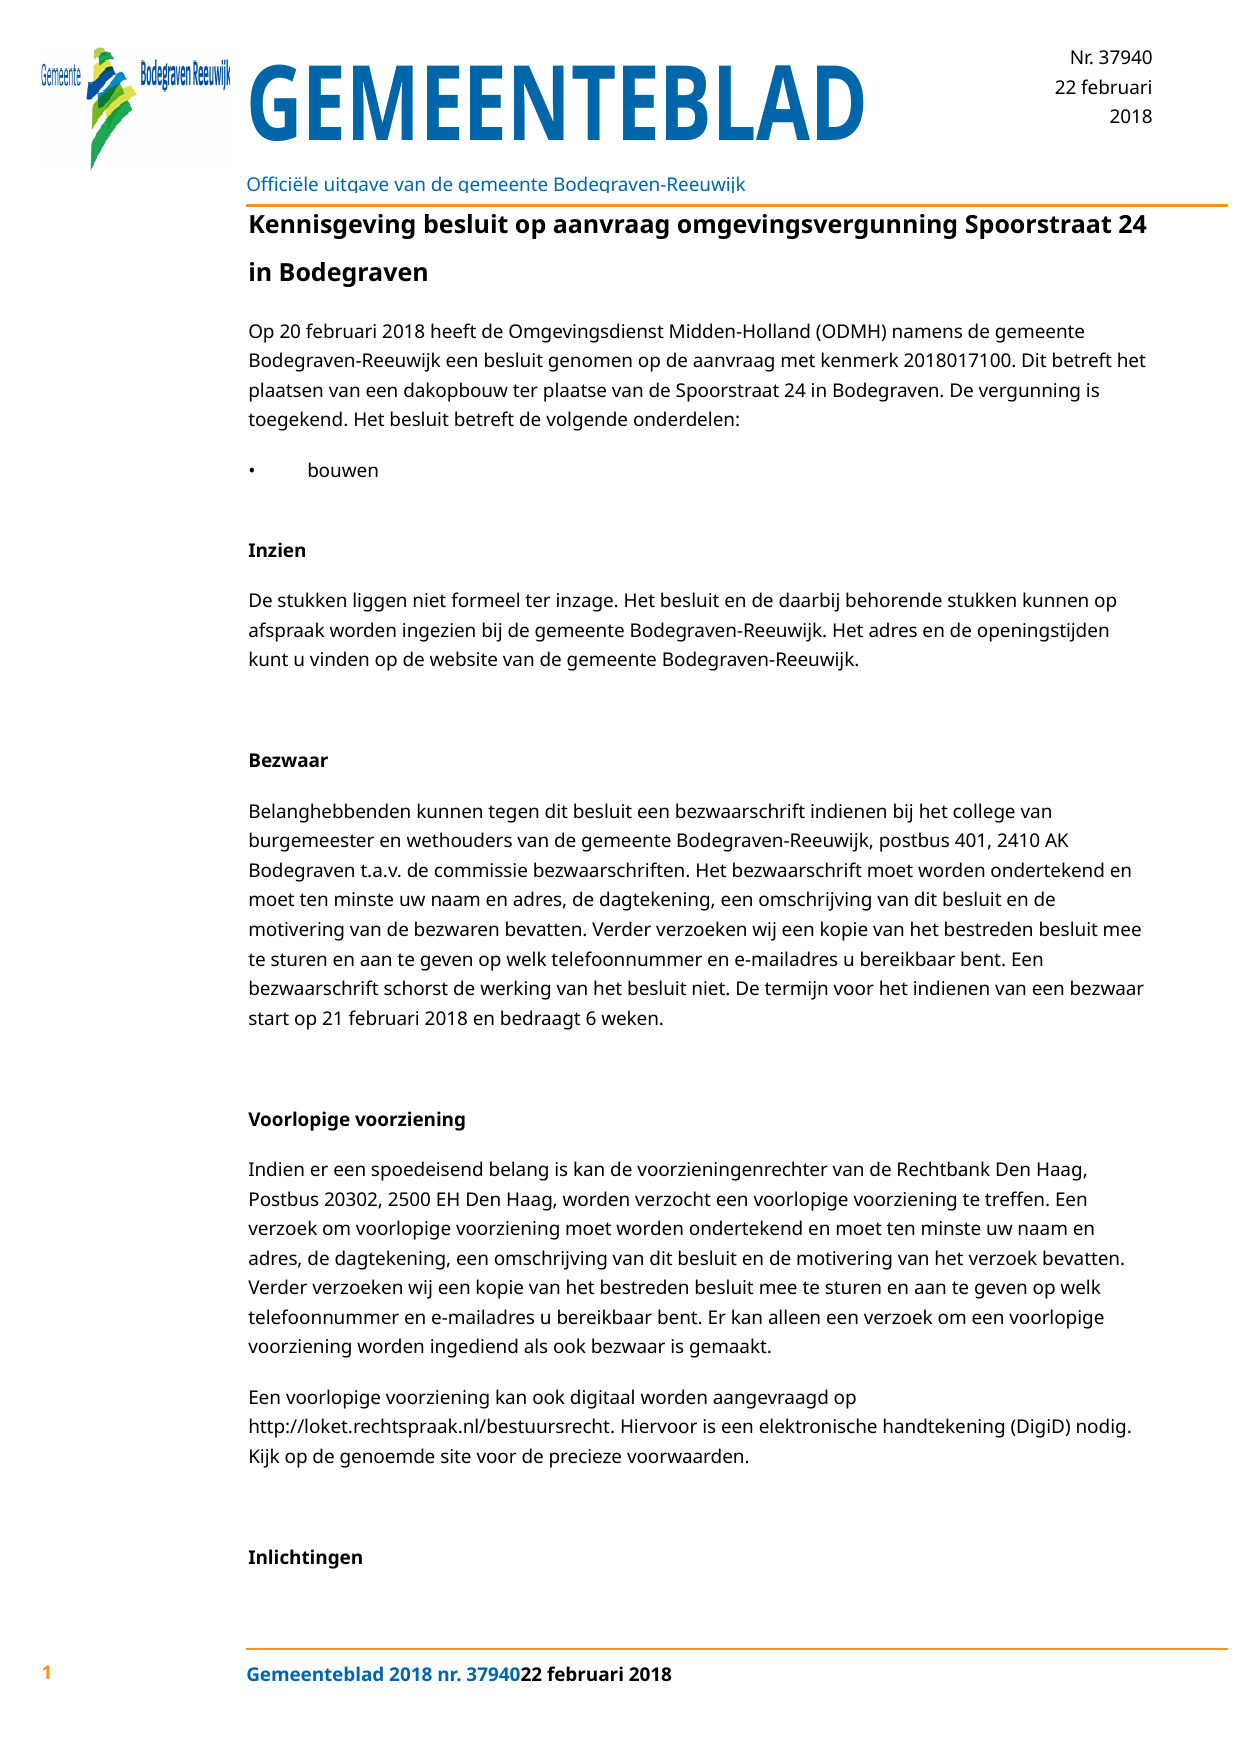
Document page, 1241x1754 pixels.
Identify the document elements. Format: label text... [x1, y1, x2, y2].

text Inlichtingen [248, 1544, 1152, 1570]
text De stukken liggen niet formeel ter inzage. Het besluit en de daarbij behorende stukken kunnen op afspraak worden ingezien bij de gemeente Bodegraven-Reeuwijk. Het adres en de openingstijden kunt u vinden op de website van de gemeente Bodegraven-Reeuwijk. [248, 587, 1152, 672]
text Voorlopige voorziening [248, 1106, 1152, 1132]
text Kennisgeving besluit op aanvraag omgevingsvergunning Spoorstraat 24 in Bodegraven [248, 207, 1152, 288]
text Indien er een spoedeisend belang is kan de voorzieningenrechter van de Rechtbank Den Haag, Postbus 20302, 2500 EH Den Haag, worden verzocht een voorlopige voorziening te treffen. Een verzoek om voorlopige voorziening moet worden ondertekend en moet ten minste uw naam en adres, de dagtekening, een omschrijving van dit besluit en de motivering van het verzoek bevatten. Verder verzoeken wij een kopie van het bestreden besluit mee te sturen en aan te geven op welk telefoonnummer en e-mailadres u bereikbaar bent. Er kan alleen een verzoek om een voorlopige voorziening worden ingediend als ook bezwaar is gemaakt. [248, 1156, 1152, 1359]
picture [41, 47, 231, 172]
list bouwen [248, 457, 1152, 483]
text Een voorlopige voorziening kan ook digitaal worden aangevraagd op http://loket.rechtspraak.nl/bestuursrecht. Hiervoor is een elektronische handtekening (DigiD) nodig. Kijk op de genoemde site voor de precieze voorwaarden. [248, 1384, 1152, 1469]
text Bezwaar [248, 747, 1152, 773]
text Op 20 februari 2018 heeft de Omgevingsdienst Midden-Holland (ODMH) namens de gemeente Bodegraven-Reeuwijk een besluit genomen op de aanvraag met kenmerk 2018017100. Dit betreft het plaatsen van een dakopbouw ter plaatse van de Spoorstraat 24 in Bodegraven. De vergunning is toegekend. Het besluit betreft de volgende onderdelen: [248, 318, 1152, 432]
text Belanghebbenden kunnen tegen dit besluit een bezwaarschrift indienen bij het college van burgemeester en wethouders van de gemeente Bodegraven-Reeuwijk, postbus 401, 2410 AK Bodegraven t.a.v. de commissie bezwaarschriften. Het bezwaarschrift moet worden ondertekend en moet ten minste uw naam en adres, de dagtekening, een omschrijving van dit besluit en de motivering van de bezwaren bevatten. Verder verzoeken wij een kopie van het bestreden besluit mee te sturen en aan te geven op welk telefoonnummer en e-mailadres u bereikbaar bent. Een bezwaarschrift schorst de werking van het besluit niet. De termijn voor het indienen van een bezwaar start op 21 februari 2018 en bedraagt 6 weken. [248, 798, 1152, 1031]
text Inzien [248, 537, 1152, 563]
